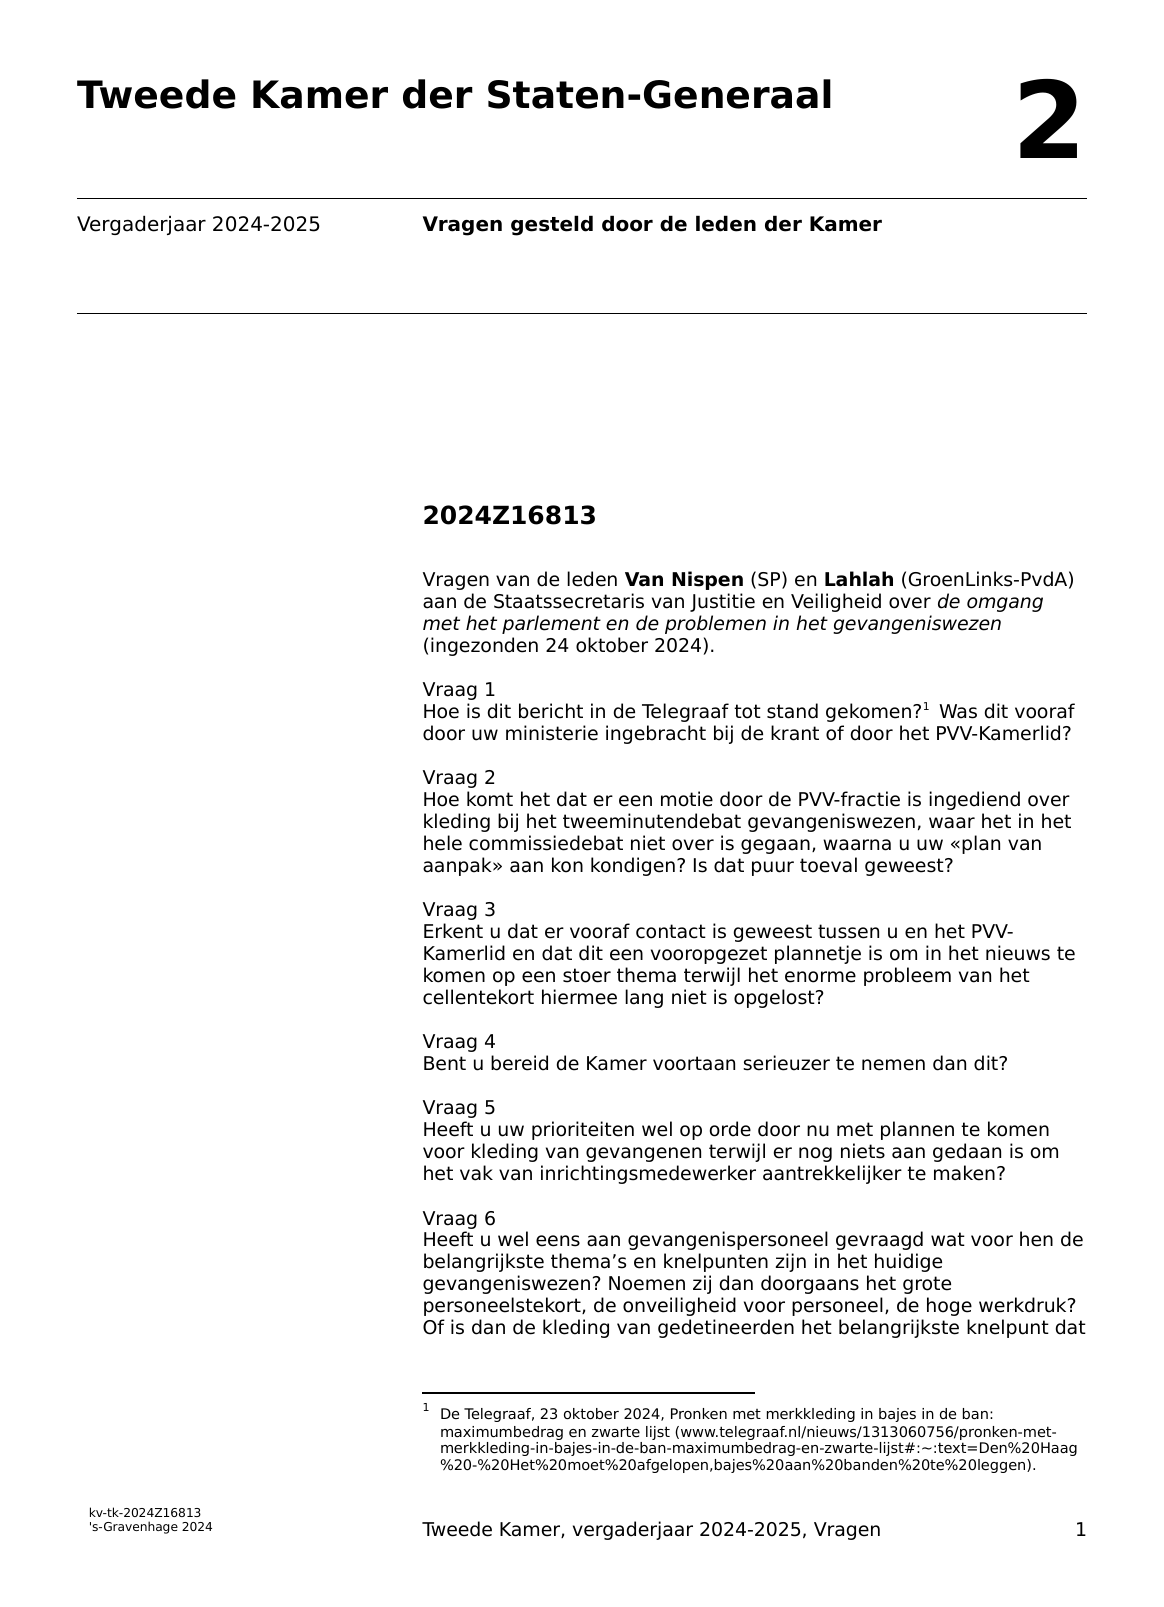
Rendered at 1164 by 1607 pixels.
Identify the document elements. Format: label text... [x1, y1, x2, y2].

text 2024Z16813 [422, 501, 1087, 531]
text De Telegraaf, 23 oktober 2024, Pronken met merkkleding in bajes in de ban: maximumbedrag en zwarte lijst (www.telegraaf.nl/nieuws/1313060756/pronken-met-merkkleding-in-bajes-in-de-ban-maximumbedrag-en-zwarte-lijst#:~:text=Den%20Haag%20-%20Het%20moet%20afgelopen,bajes%20aan%20banden%20te%20leggen). [422, 1402, 1087, 1474]
text Hoe is dit bericht in de Telegraaf tot stand gekomen? Was dit vooraf door uw ministerie ingebracht bij de krant of door het PVV-Kamerlid? [422, 701, 1087, 745]
text kv-tk-2024Z16813 [88, 1506, 323, 1520]
text Vragen van de leden Van Nispen (SP) en Lahlah (GroenLinks-PvdA) aan de Staatssecretaris van Justitie en Veiligheid over de omgang met het parlement en de problemen in het gevangeniswezen (ingezonden 24 oktober 2024). [422, 569, 1087, 657]
text Vraag 4 [422, 1031, 1087, 1053]
table_cell Vragen gesteld door de leden der Kamer [422, 199, 1087, 313]
text 's-Gravenhage 2024 [88, 1520, 323, 1534]
text Vraag 5 [422, 1097, 1087, 1119]
text Vraag 6 [422, 1207, 1087, 1229]
text Vraag 2 [422, 767, 1087, 789]
table_header 2 [886, 59, 1087, 198]
text Heeft u wel eens aan gevangenispersoneel gevraagd wat voor hen de belangrijkste thema’s en knelpunten zijn in het huidige gevangeniswezen? Noemen zij dan doorgaans het grote personeelstekort, de onveiligheid voor personeel, de hoge werkdruk? Of is dan de kleding van gedetineerden het belangrijkste knelpunt dat [422, 1229, 1087, 1339]
text Hoe komt het dat er een motie door de PVV-fractie is ingediend over kleding bij het tweeminutendebat gevangeniswezen, waar het in het hele commissiedebat niet over is gegaan, waarna u uw «plan van aanpak» aan kon kondigen? Is dat puur toeval geweest? [422, 789, 1087, 877]
table_header Tweede Kamer der Staten-Generaal [77, 59, 886, 198]
text Vraag 1 [422, 679, 1087, 701]
text Bent u bereid de Kamer voortaan serieuzer te nemen dan dit? [422, 1053, 1087, 1075]
text Erkent u dat er vooraf contact is geweest tussen u en het PVV-Kamerlid en dat dit een vooropgezet plannetje is om in het nieuws te komen op een stoer thema terwijl het enorme probleem van het cellentekort hiermee lang niet is opgelost? [422, 921, 1087, 1009]
table_cell Vergaderjaar 2024-2025 [77, 199, 422, 313]
text Heeft u uw prioriteiten wel op orde door nu met plannen te komen voor kleding van gevangenen terwijl er nog niets aan gedaan is om het vak van inrichtingsmedewerker aantrekkelijker te maken? [422, 1119, 1087, 1185]
text Vraag 3 [422, 899, 1087, 921]
